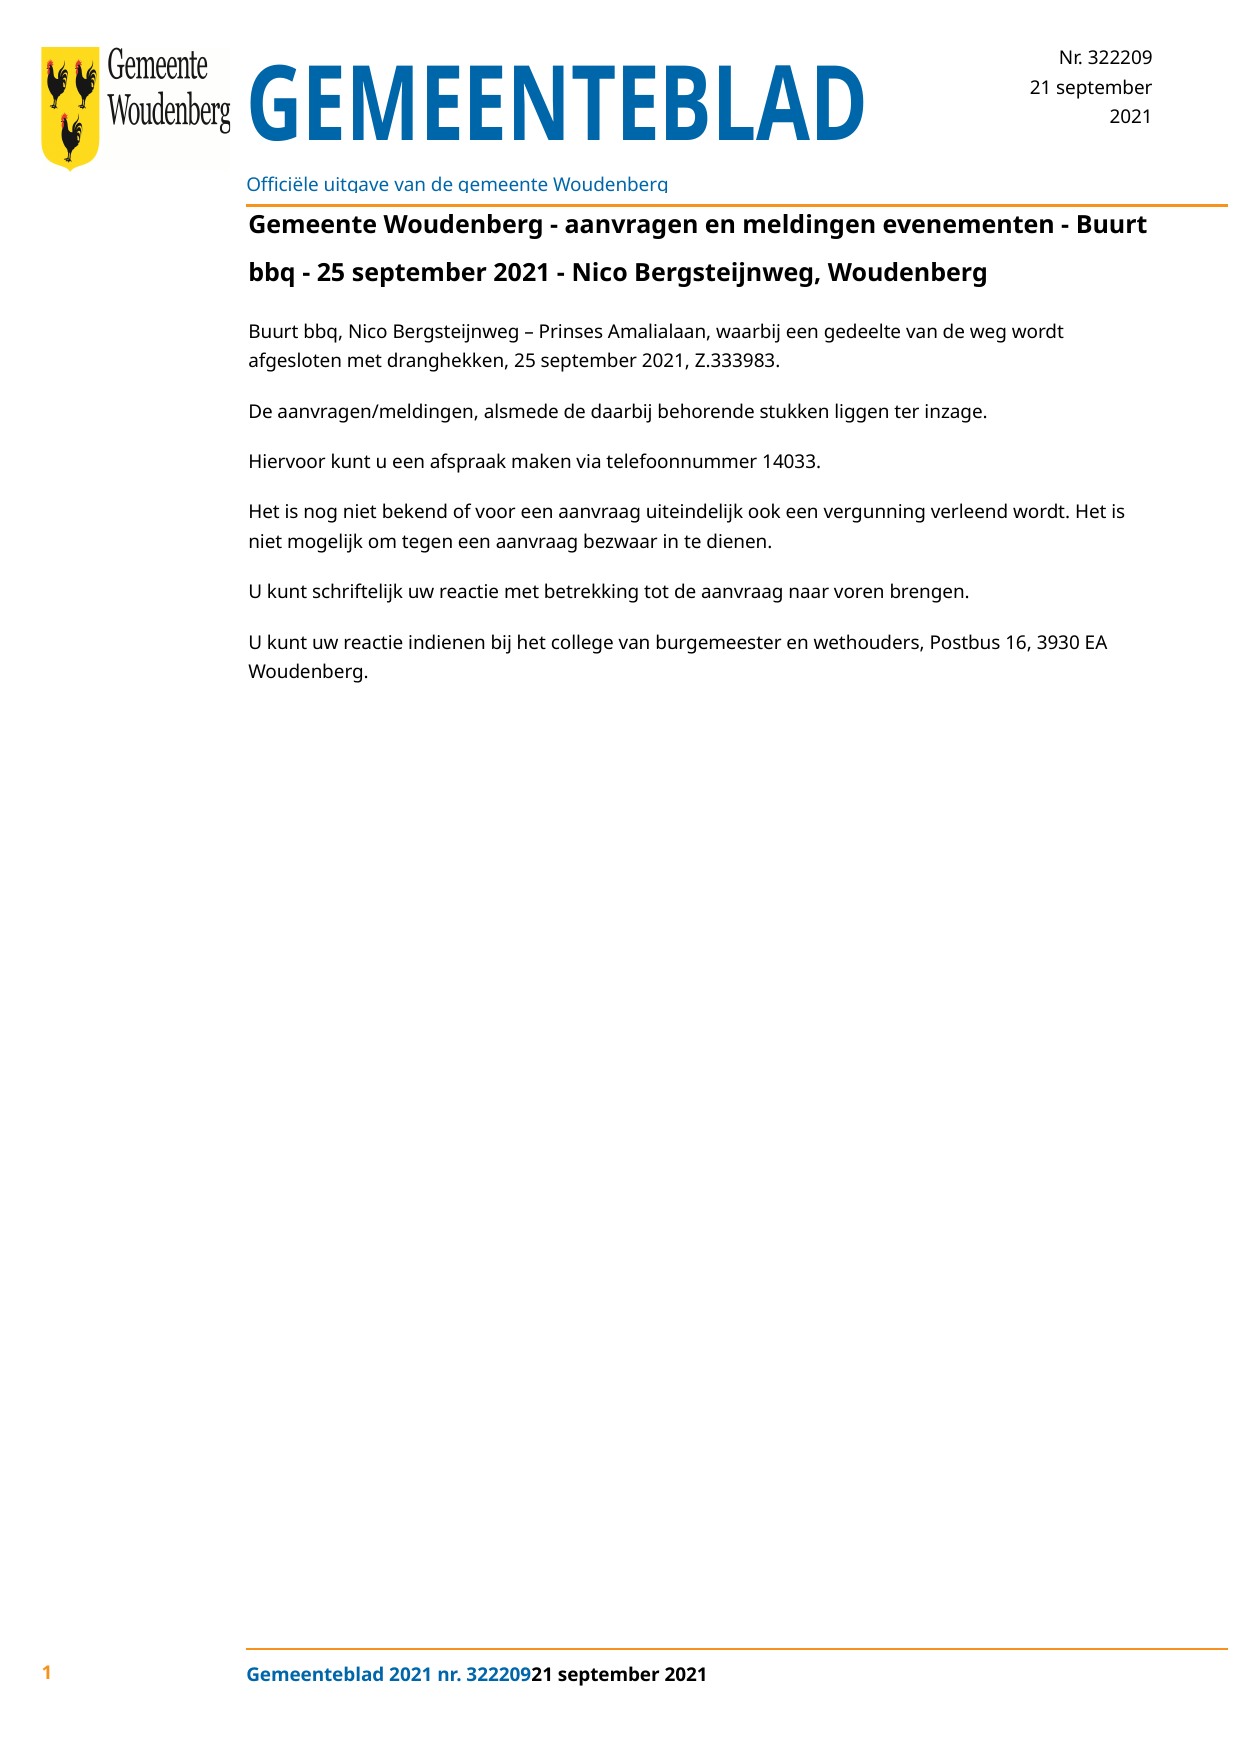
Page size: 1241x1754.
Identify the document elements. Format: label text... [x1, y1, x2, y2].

picture [41, 47, 231, 172]
text Gemeente Woudenberg - aanvragen en meldingen evenementen - Buurt bbq - 25 september 2021 - Nico Bergsteijnweg, Woudenberg [248, 207, 1152, 288]
text De aanvragen/meldingen, alsmede de daarbij behorende stukken liggen ter inzage. [248, 398, 1152, 424]
text Het is nog niet bekend of voor een aanvraag uiteindelijk ook een vergunning verleend wordt. Het is niet mogelijk om tegen een aanvraag bezwaar in te dienen. [248, 499, 1152, 554]
text Buurt bbq, Nico Bergsteijnweg – Prinses Amalialaan, waarbij een gedeelte van de weg wordt afgesloten met dranghekken, 25 september 2021, Z.333983. [248, 318, 1152, 373]
text Hiervoor kunt u een afspraak maken via telefoonnummer 14033. [248, 448, 1152, 474]
text U kunt schriftelijk uw reactie met betrekking tot de aanvraag naar voren brengen. [248, 579, 1152, 604]
text U kunt uw reactie indienen bij het college van burgemeester en wethouders, Postbus 16, 3930 EA Woudenberg. [248, 629, 1152, 684]
